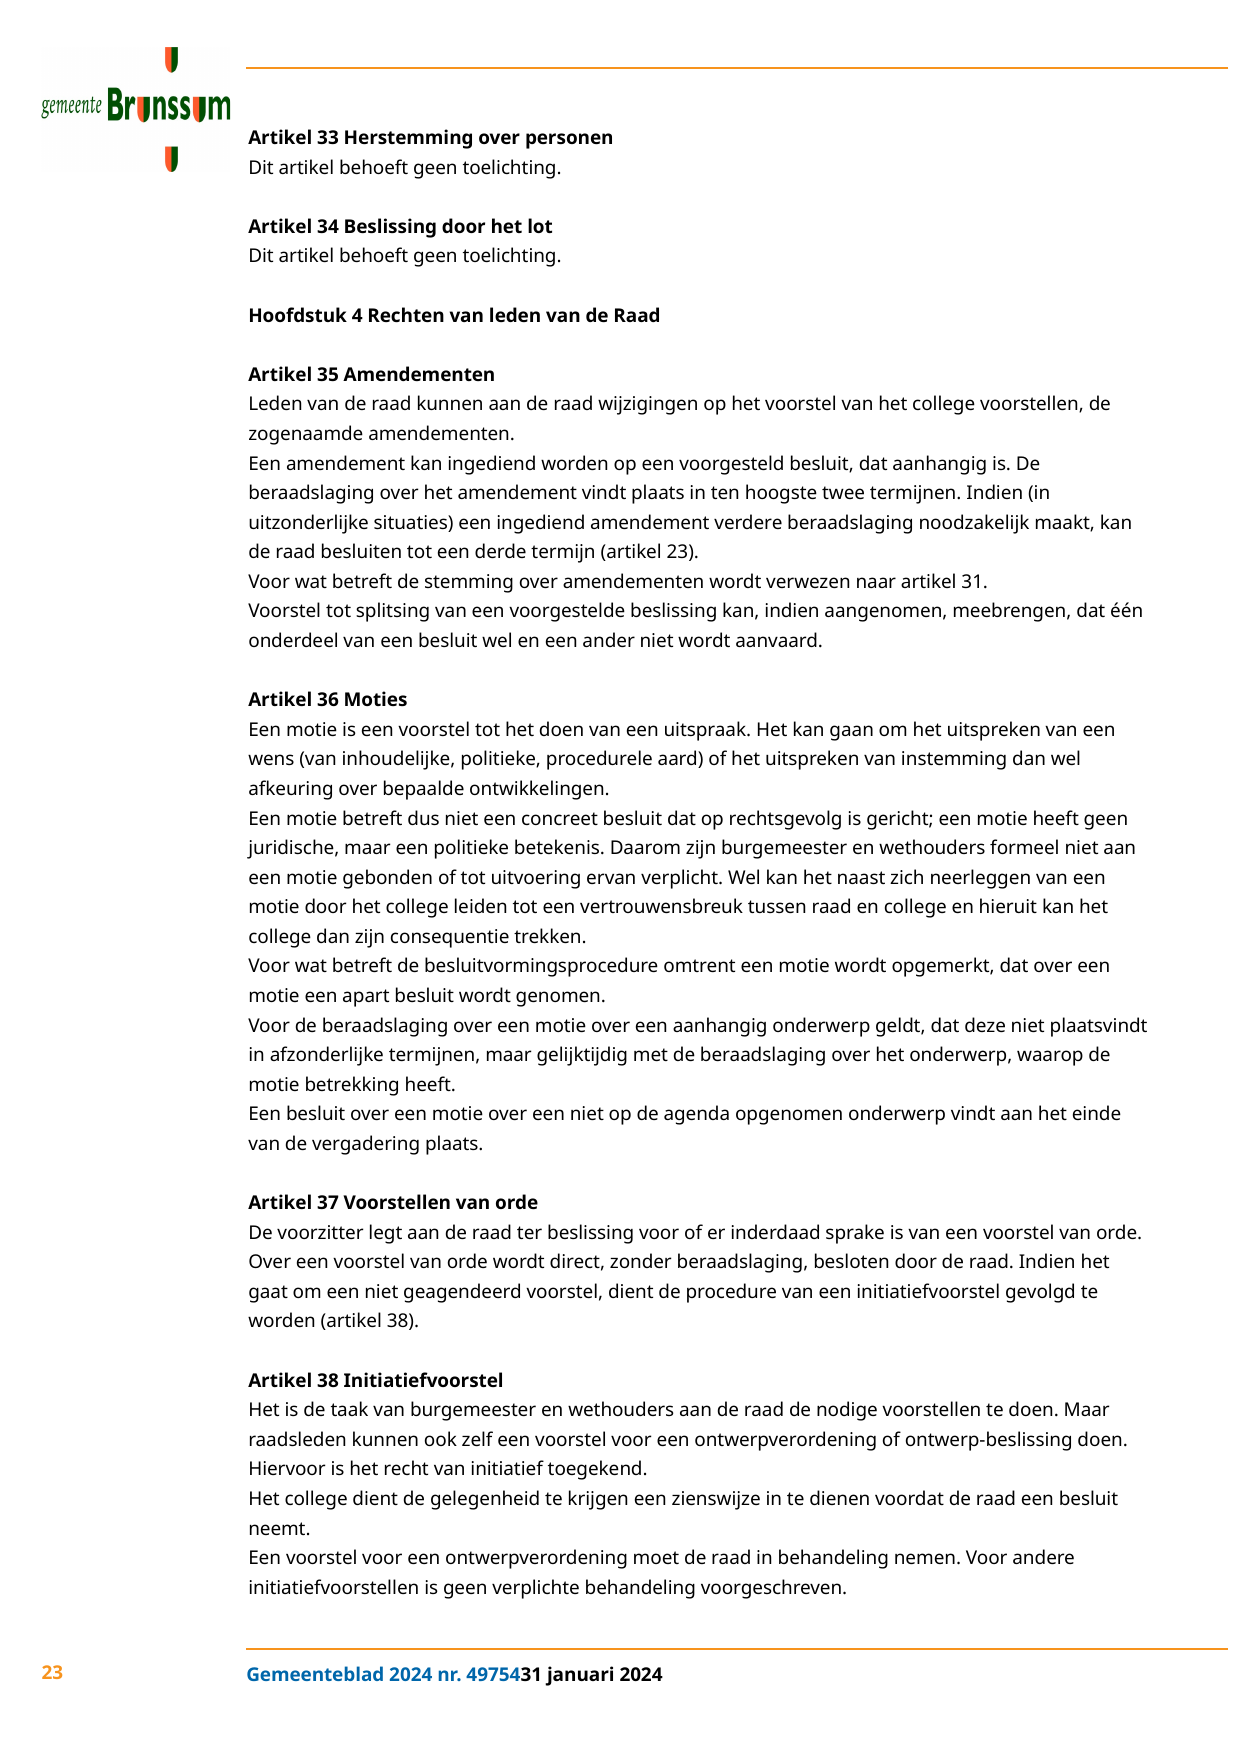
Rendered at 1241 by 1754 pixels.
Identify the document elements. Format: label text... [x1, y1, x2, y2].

text Voorstel tot splitsing van een voorgestelde beslissing kan, indien aangenomen, meebrengen, dat één onderdeel van een besluit wel en een ander niet wordt aanvaard. [248, 598, 1152, 653]
text Een besluit over een motie over een niet op de agenda opgenomen onderwerp vindt aan het einde van de vergadering plaats. [248, 1101, 1152, 1156]
text Voor de beraadslaging over een motie over een aanhangig onderwerp geldt, dat deze niet plaatsvindt in afzonderlijke termijnen, maar gelijktijdig met de beraadslaging over het onderwerp, waarop de motie betrekking heeft. [248, 1012, 1152, 1097]
text Artikel 38 Initiatiefvoorstel [248, 1367, 1152, 1393]
text Een motie betreft dus niet een concreet besluit dat op rechtsgevolg is gericht; een motie heeft geen juridische, maar een politieke betekenis. Daarom zijn burgemeester en wethouders formeel niet aan een motie gebonden of tot uitvoering ervan verplicht. Wel kan het naast zich neerleggen van een motie door het college leiden tot een vertrouwensbreuk tussen raad en college en hieruit kan het college dan zijn consequentie trekken. [248, 805, 1152, 949]
text Een motie is een voorstel tot het doen van een uitspraak. Het kan gaan om het uitspreken van een wens (van inhoudelijke, politieke, procedurele aard) of het uitspreken van instemming dan wel afkeuring over bepaalde ontwikkelingen. [248, 716, 1152, 801]
text Artikel 33 Herstemming over personen [248, 124, 1152, 150]
text Voor wat betreft de stemming over amendementen wordt verwezen naar artikel 31. [248, 568, 1152, 594]
text Artikel 36 Moties [248, 686, 1152, 712]
text Artikel 34 Beslissing door het lot [248, 213, 1152, 239]
text Het is de taak van burgemeester en wethouders aan de raad de nodige voorstellen te doen. Maar raadsleden kunnen ook zelf een voorstel voor een ontwerpverordening of ontwerp-beslissing doen. Hiervoor is het recht van initiatief toegekend. [248, 1396, 1152, 1481]
text Artikel 35 Amendementen [248, 361, 1152, 387]
picture [41, 47, 231, 172]
text Artikel 37 Voorstellen van orde [248, 1189, 1152, 1215]
text Een amendement kan ingediend worden op een voorgesteld besluit, dat aanhangig is. De beraadslaging over het amendement vindt plaats in ten hoogste twee termijnen. Indien (in uitzonderlijke situaties) een ingediend amendement verdere beraadslaging noodzakelijk maakt, kan de raad besluiten tot een derde termijn (artikel 23). [248, 450, 1152, 564]
text Dit artikel behoeft geen toelichting. [248, 154, 1152, 180]
text Een voorstel voor een ontwerpverordening moet de raad in behandeling nemen. Voor andere initiatiefvoorstellen is geen verplichte behandeling voorgeschreven. [248, 1544, 1152, 1600]
text De voorzitter legt aan de raad ter beslissing voor of er inderdaad sprake is van een voorstel van orde. Over een voorstel van orde wordt direct, zonder beraadslaging, besloten door de raad. Indien het gaat om een niet geagendeerd voorstel, dient de procedure van een initiatiefvoorstel gevolgd te worden (artikel 38). [248, 1219, 1152, 1333]
text Voor wat betreft de besluitvormingsprocedure omtrent een motie wordt opgemerkt, dat over een motie een apart besluit wordt genomen. [248, 953, 1152, 1008]
text Het college dient de gelegenheid te krijgen een zienswijze in te dienen voordat de raad een besluit neemt. [248, 1485, 1152, 1541]
text Leden van de raad kunnen aan de raad wijzigingen op het voorstel van het college voorstellen, de zogenaamde amendementen. [248, 391, 1152, 446]
text Dit artikel behoeft geen toelichting. [248, 243, 1152, 268]
text Hoofdstuk 4 Rechten van leden van de Raad [248, 302, 1152, 328]
